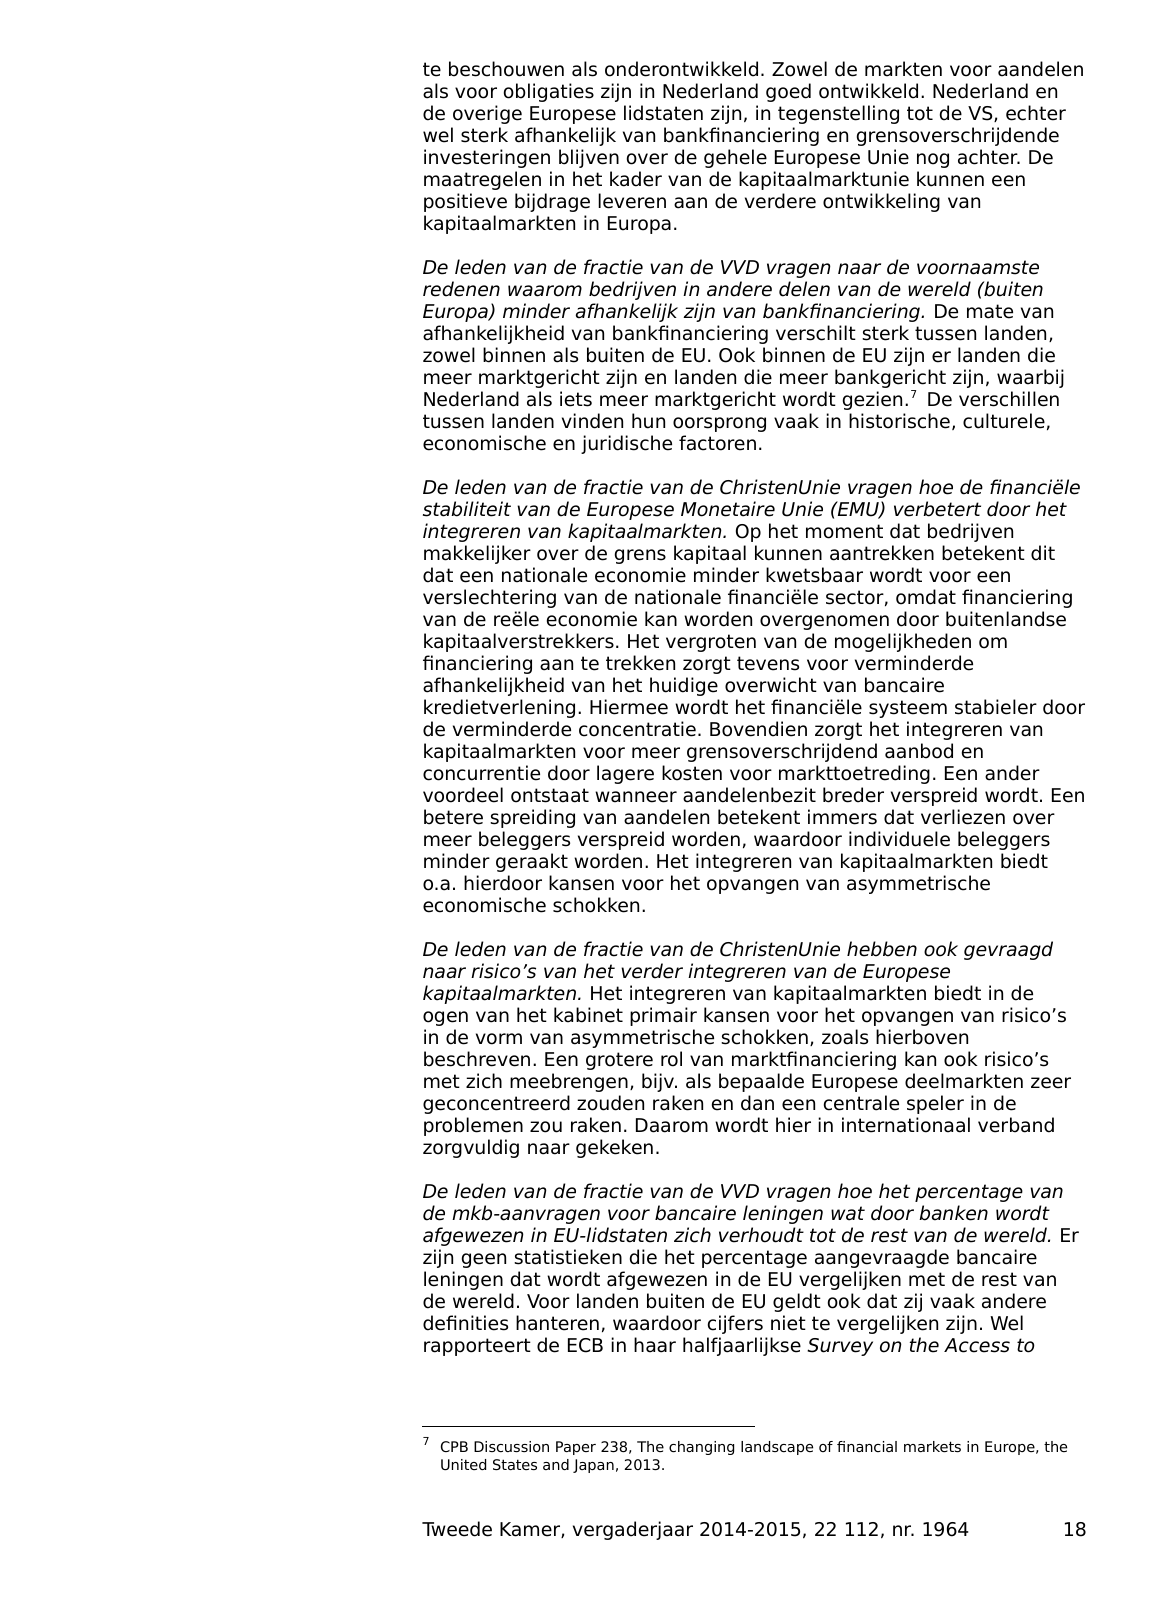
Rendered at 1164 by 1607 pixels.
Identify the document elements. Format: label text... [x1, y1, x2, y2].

text CPB Discussion Paper 238, The changing landscape of financial markets in Europe, the United States and Japan, 2013. [422, 1435, 1087, 1474]
text De leden van de fractie van de VVD vragen hoe het percentage van de mkb-aanvragen voor bancaire leningen wat door banken wordt afgewezen in EU-lidstaten zich verhoudt tot de rest van de wereld. Er zijn geen statistieken die het percentage aangevraagde bancaire leningen dat wordt afgewezen in de EU vergelijken met de rest van de wereld. Voor landen buiten de EU geldt ook dat zij vaak andere definities hanteren, waardoor cijfers niet te vergelijken zijn. Wel rapporteert de ECB in haar halfjaarlijkse Survey on the Access to [422, 1181, 1087, 1357]
text te beschouwen als onderontwikkeld. Zowel de markten voor aandelen als voor obligaties zijn in Nederland goed ontwikkeld. Nederland en de overige Europese lidstaten zijn, in tegenstelling tot de VS, echter wel sterk afhankelijk van bankfinanciering en grensoverschrijdende investeringen blijven over de gehele Europese Unie nog achter. De maatregelen in het kader van de kapitaalmarktunie kunnen een positieve bijdrage leveren aan de verdere ontwikkeling van kapitaalmarkten in Europa. [422, 59, 1087, 235]
text De leden van de fractie van de ChristenUnie hebben ook gevraagd naar risico’s van het verder integreren van de Europese kapitaalmarkten. Het integreren van kapitaalmarkten biedt in de ogen van het kabinet primair kansen voor het opvangen van risico’s in de vorm van asymmetrische schokken, zoals hierboven beschreven. Een grotere rol van marktfinanciering kan ook risico’s met zich meebrengen, bijv. als bepaalde Europese deelmarkten zeer geconcentreerd zouden raken en dan een centrale speler in de problemen zou raken. Daarom wordt hier in internationaal verband zorgvuldig naar gekeken. [422, 939, 1087, 1159]
text De leden van de fractie van de VVD vragen naar de voornaamste redenen waarom bedrijven in andere delen van de wereld (buiten Europa) minder afhankelijk zijn van bankfinanciering. De mate van afhankelijkheid van bankfinanciering verschilt sterk tussen landen, zowel binnen als buiten de EU. Ook binnen de EU zijn er landen die meer marktgericht zijn en landen die meer bankgericht zijn, waarbij Nederland als iets meer marktgericht wordt gezien. De verschillen tussen landen vinden hun oorsprong vaak in historische, culturele, economische en juridische factoren. [422, 257, 1087, 455]
text De leden van de fractie van de ChristenUnie vragen hoe de financiële stabiliteit van de Europese Monetaire Unie (EMU) verbetert door het integreren van kapitaalmarkten. Op het moment dat bedrijven makkelijker over de grens kapitaal kunnen aantrekken betekent dit dat een nationale economie minder kwetsbaar wordt voor een verslechtering van de nationale financiële sector, omdat financiering van de reële economie kan worden overgenomen door buitenlandse kapitaalverstrekkers. Het vergroten van de mogelijkheden om financiering aan te trekken zorgt tevens voor verminderde afhankelijkheid van het huidige overwicht van bancaire kredietverlening. Hiermee wordt het financiële systeem stabieler door de verminderde concentratie. Bovendien zorgt het integreren van kapitaalmarkten voor meer grensoverschrijdend aanbod en concurrentie door lagere kosten voor markttoetreding. Een ander voordeel ontstaat wanneer aandelenbezit breder verspreid wordt. Een betere spreiding van aandelen betekent immers dat verliezen over meer beleggers verspreid worden, waardoor individuele beleggers minder geraakt worden. Het integreren van kapitaalmarkten biedt o.a. hierdoor kansen voor het opvangen van asymmetrische economische schokken. [422, 477, 1087, 917]
